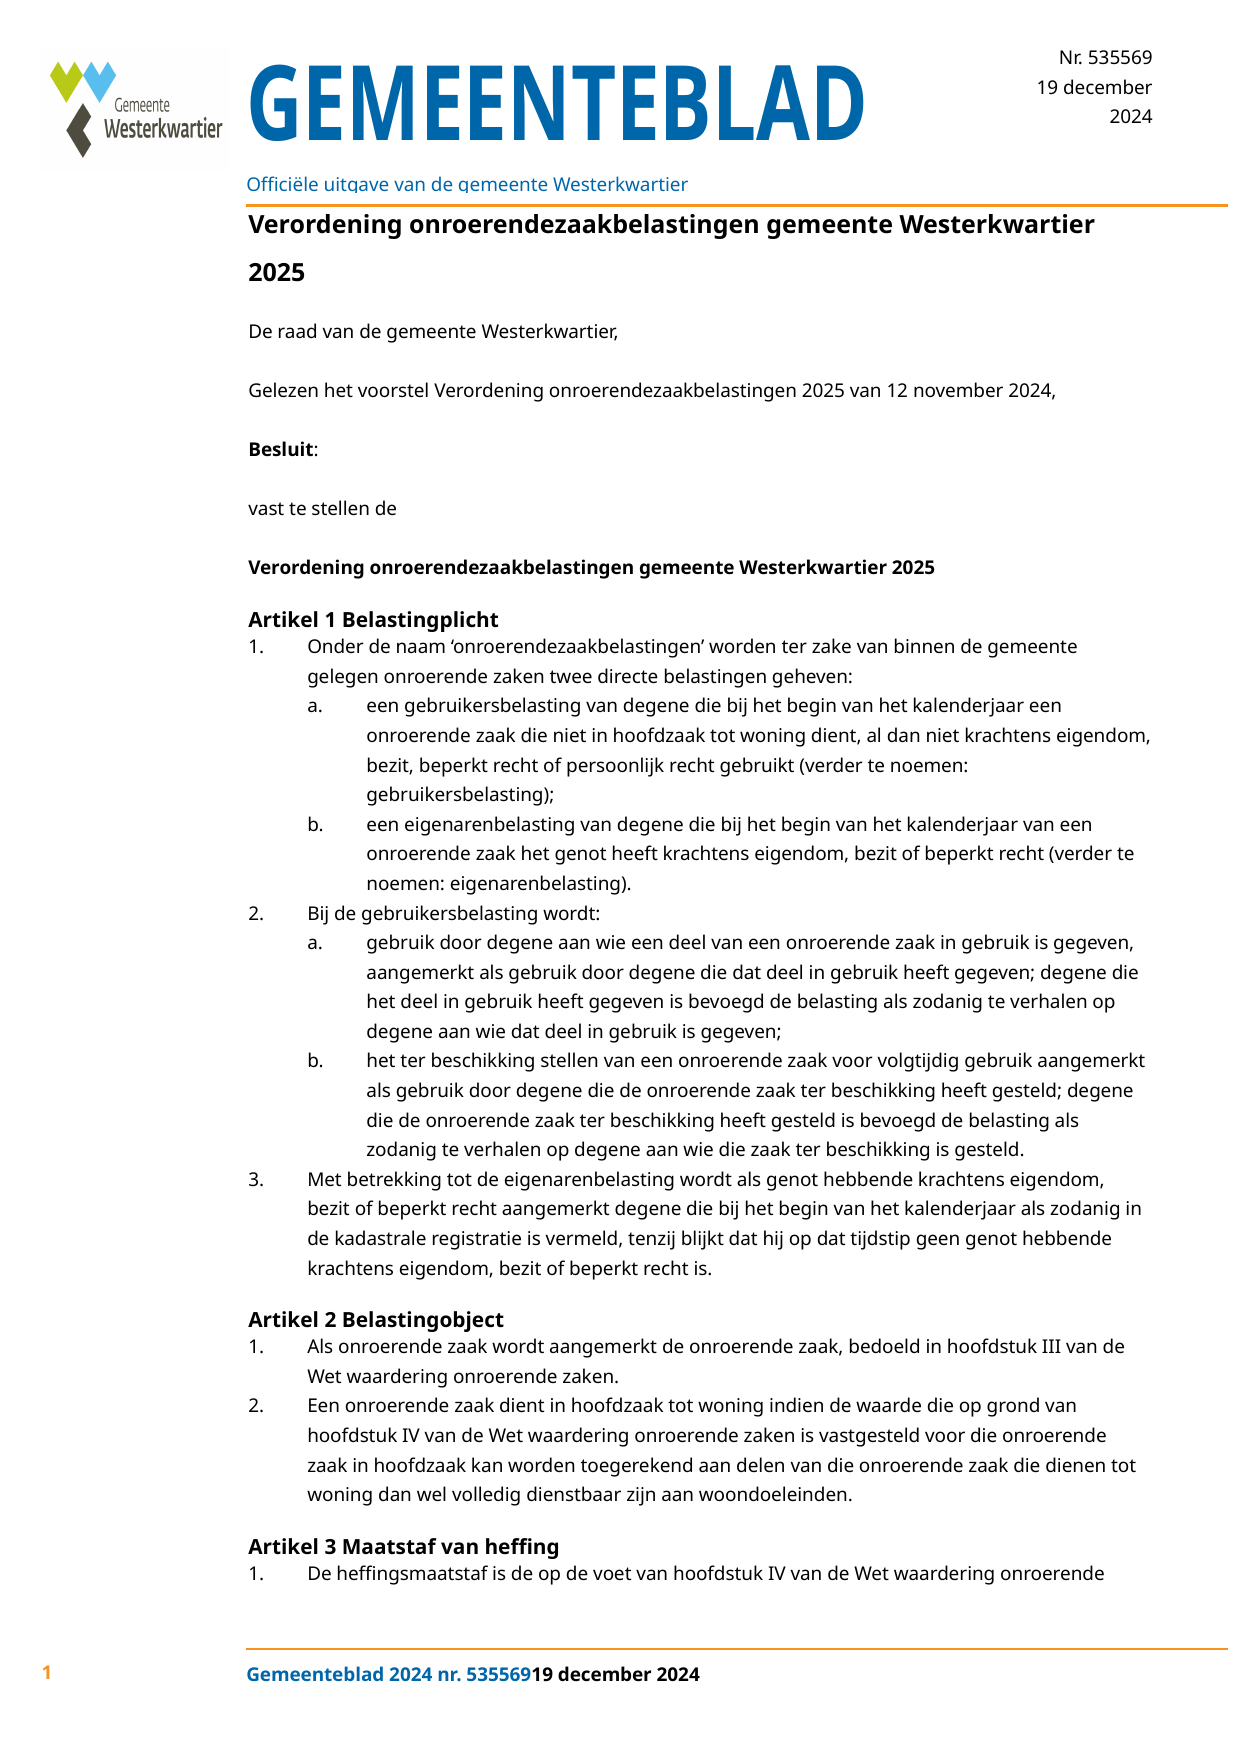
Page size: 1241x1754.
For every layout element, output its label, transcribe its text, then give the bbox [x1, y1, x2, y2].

text De raad van de gemeente Westerkwartier, [248, 318, 1152, 344]
text Besluit: [248, 436, 1152, 462]
list Als onroerende zaak wordt aangemerkt de onroerende zaak, bedoeld in hoofdstuk III van de Wet waardering onroerende zaken. [248, 1333, 1152, 1389]
list Een onroerende zaak dient in hoofdzaak tot woning indien de waarde die op grond van hoofdstuk IV van de Wet waardering onroerende zaken is vastgesteld voor die onroerende zaak in hoofdzaak kan worden toegerekend aan delen van die onroerende zaak die dienen tot woning dan wel volledig dienstbaar zijn aan woondoeleinden. [248, 1393, 1152, 1507]
list gebruik door degene aan wie een deel van een onroerende zaak in gebruik is gegeven, aangemerkt als gebruik door degene die dat deel in gebruik heeft gegeven; degene die het deel in gebruik heeft gegeven is bevoegd de belasting als zodanig te verhalen op degene aan wie dat deel in gebruik is gegeven; [307, 929, 1152, 1044]
text Gelezen het voorstel Verordening onroerendezaakbelastingen 2025 van 12 november 2024, [248, 377, 1152, 403]
picture [41, 47, 231, 172]
list Bij de gebruikersbelasting wordt: [248, 900, 1152, 925]
list een eigenarenbelasting van degene die bij het begin van het kalenderjaar van een onroerende zaak het genot heeft krachtens eigendom, bezit of beperkt recht (verder te noemen: eigenarenbelasting). [307, 811, 1152, 896]
text vast te stellen de [248, 495, 1152, 521]
text Artikel 2 Belastingobject [248, 1305, 1152, 1333]
text Artikel 1 Belastingplicht [248, 605, 1152, 633]
text Verordening onroerendezaakbelastingen gemeente Westerkwartier 2025 [248, 207, 1152, 288]
list Onder de naam ‘onroerendezaakbelastingen’ worden ter zake van binnen de gemeente gelegen onroerende zaken twee directe belastingen geheven: [248, 633, 1152, 689]
list een gebruikersbelasting van degene die bij het begin van het kalenderjaar een onroerende zaak die niet in hoofdzaak tot woning dient, al dan niet krachtens eigendom, bezit, beperkt recht of persoonlijk recht gebruikt (verder te noemen: gebruikersbelasting); [307, 693, 1152, 807]
list Met betrekking tot de eigenarenbelasting wordt als genot hebbende krachtens eigendom, bezit of beperkt recht aangemerkt degene die bij het begin van het kalenderjaar als zodanig in de kadastrale registratie is vermeld, tenzij blijkt dat hij op dat tijdstip geen genot hebbende krachtens eigendom, bezit of beperkt recht is. [248, 1166, 1152, 1280]
text Artikel 3 Maatstaf van heffing [248, 1532, 1152, 1560]
list het ter beschikking stellen van een onroerende zaak voor volgtijdig gebruik aangemerkt als gebruik door degene die de onroerende zaak ter beschikking heeft gesteld; degene die de onroerende zaak ter beschikking heeft gesteld is bevoegd de belasting als zodanig te verhalen op degene aan wie die zaak ter beschikking is gesteld. [307, 1048, 1152, 1162]
list De heffingsmaatstaf is de op de voet van hoofdstuk IV van de Wet waardering onroerende [248, 1560, 1152, 1586]
text Verordening onroerendezaakbelastingen gemeente Westerkwartier 2025 [248, 554, 1152, 580]
